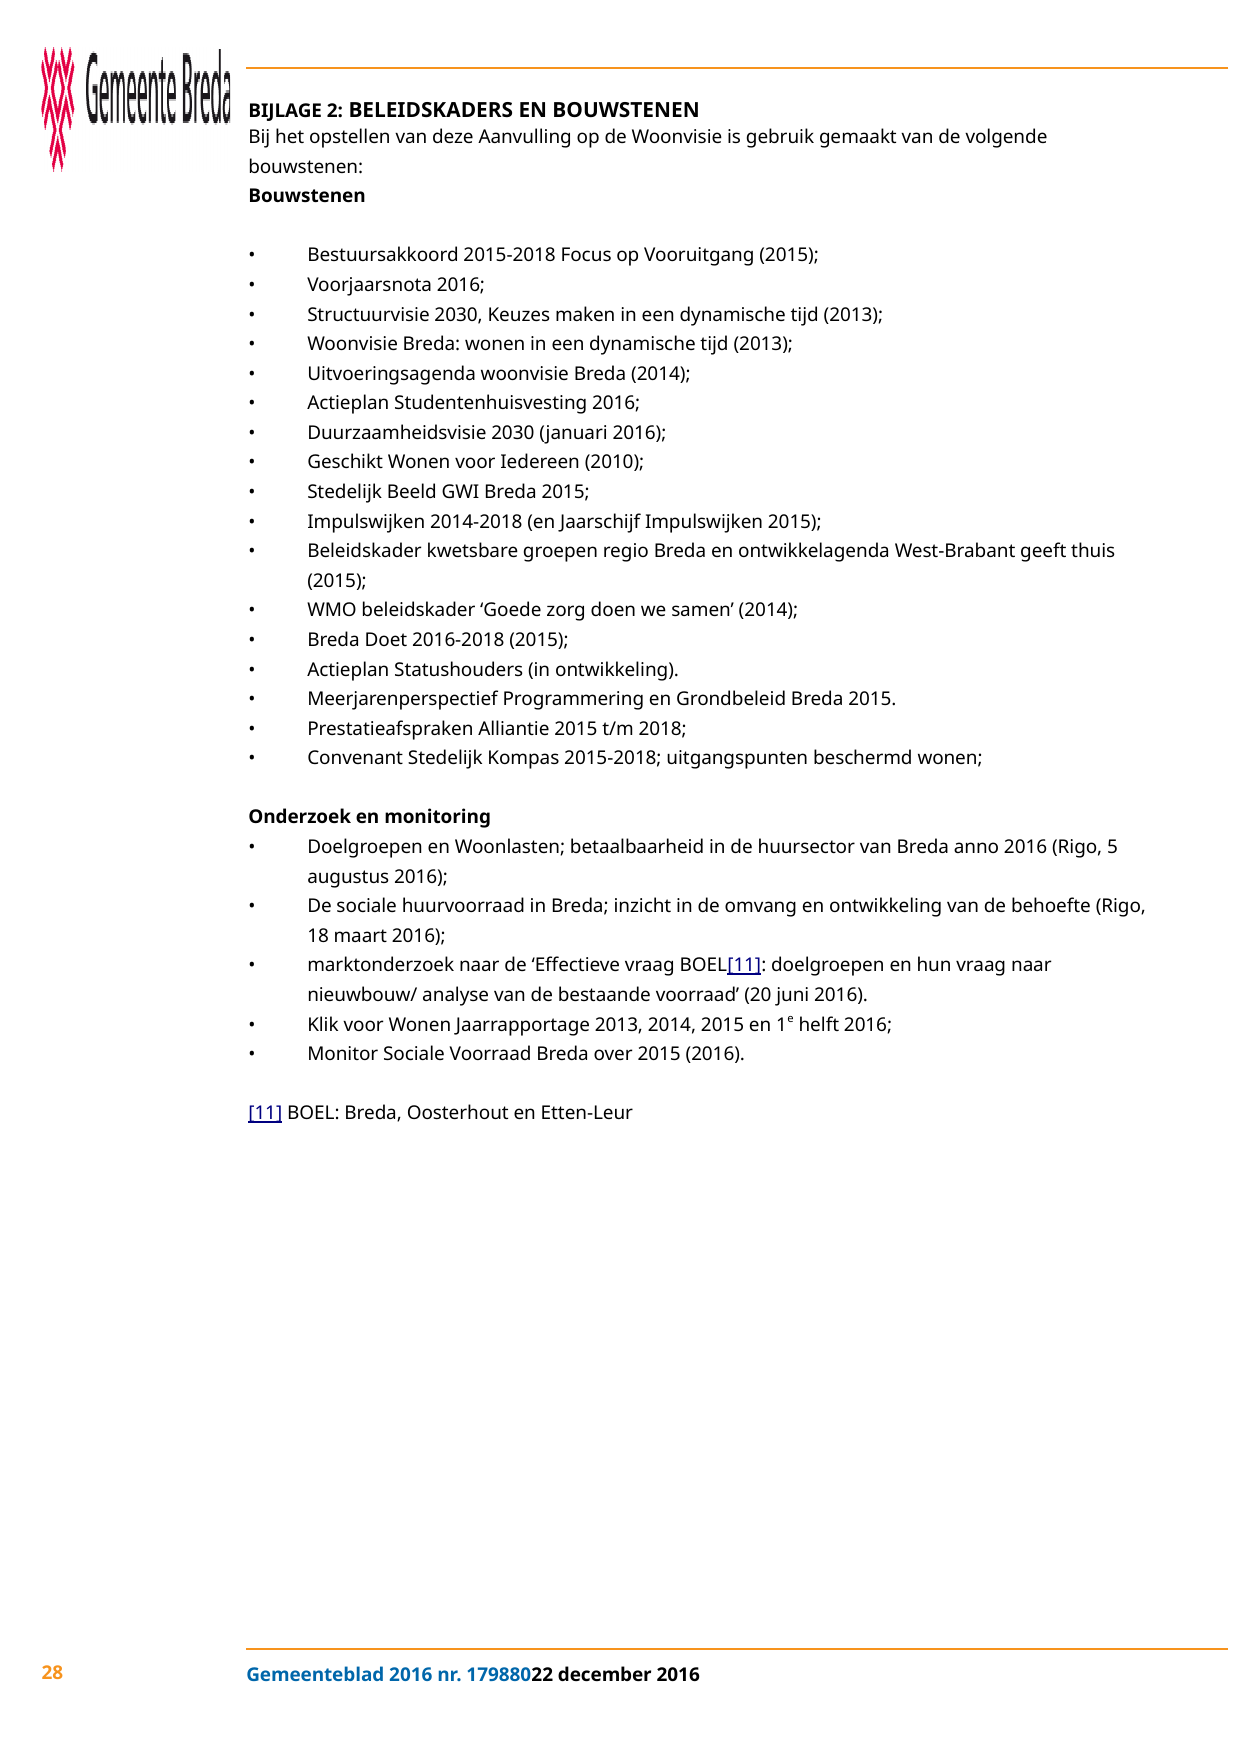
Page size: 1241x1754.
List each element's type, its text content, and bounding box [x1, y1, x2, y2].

list Meerjarenperspectief Programmering en Grondbeleid Breda 2015. [248, 685, 1152, 711]
list Structuurvisie 2030, Keuzes maken in een dynamische tijd (2013); [248, 301, 1152, 327]
list Monitor Sociale Voorraad Breda over 2015 (2016). [248, 1040, 1152, 1066]
list Actieplan Statushouders (in ontwikkeling). [248, 656, 1152, 682]
list Geschikt Wonen voor Iedereen (2010); [248, 449, 1152, 474]
list Impulswijken 2014-2018 (en Jaarschijf Impulswijken 2015); [248, 508, 1152, 534]
list Stedelijk Beeld GWI Breda 2015; [248, 478, 1152, 504]
list Voorjaarsnota 2016; [248, 271, 1152, 297]
list Duurzaamheidsvisie 2030 (januari 2016); [248, 419, 1152, 445]
list Bestuursakkoord 2015-2018 Focus op Vooruitgang (2015); [248, 242, 1152, 267]
list De sociale huurvoorraad in Breda; inzicht in de omvang en ontwikkeling van de behoefte (Rigo, 18 maart 2016); [248, 892, 1152, 948]
list marktonderzoek naar de ‘Effectieve vraag BOEL[11]: doelgroepen en hun vraag naar nieuwbouw/ analyse van de bestaande voorraad’ (20 juni 2016). [248, 952, 1152, 1007]
list Prestatieafspraken Alliantie 2015 t/m 2018; [248, 715, 1152, 741]
list Klik voor Wonen Jaarrapportage 2013, 2014, 2015 en 1e helft 2016; [248, 1011, 1152, 1037]
list WMO beleidskader ‘Goede zorg doen we samen’ (2014); [248, 597, 1152, 622]
picture [41, 47, 231, 172]
text BIJLAGE 2: BELEIDSKADERS EN BOUWSTENEN [248, 95, 1152, 123]
text Bouwstenen [248, 182, 1152, 208]
text Onderzoek en monitoring [248, 804, 1152, 829]
list Breda Doet 2016-2018 (2015); [248, 626, 1152, 652]
list Uitvoeringsagenda woonvisie Breda (2014); [248, 360, 1152, 386]
list Doelgroepen en Woonlasten; betaalbaarheid in de huursector van Breda anno 2016 (Rigo, 5 augustus 2016); [248, 833, 1152, 889]
list Actieplan Studentenhuisvesting 2016; [248, 389, 1152, 415]
text [11] BOEL: Breda, Oosterhout en Etten-Leur [248, 1099, 1152, 1125]
text Bij het opstellen van deze Aanvulling op de Woonvisie is gebruik gemaakt van de volgende bouwstenen: [248, 123, 1152, 179]
list Woonvisie Breda: wonen in een dynamische tijd (2013); [248, 330, 1152, 356]
list Convenant Stedelijk Kompas 2015-2018; uitgangspunten beschermd wonen; [248, 744, 1152, 770]
list Beleidskader kwetsbare groepen regio Breda en ontwikkelagenda West-Brabant geeft thuis (2015); [248, 537, 1152, 593]
